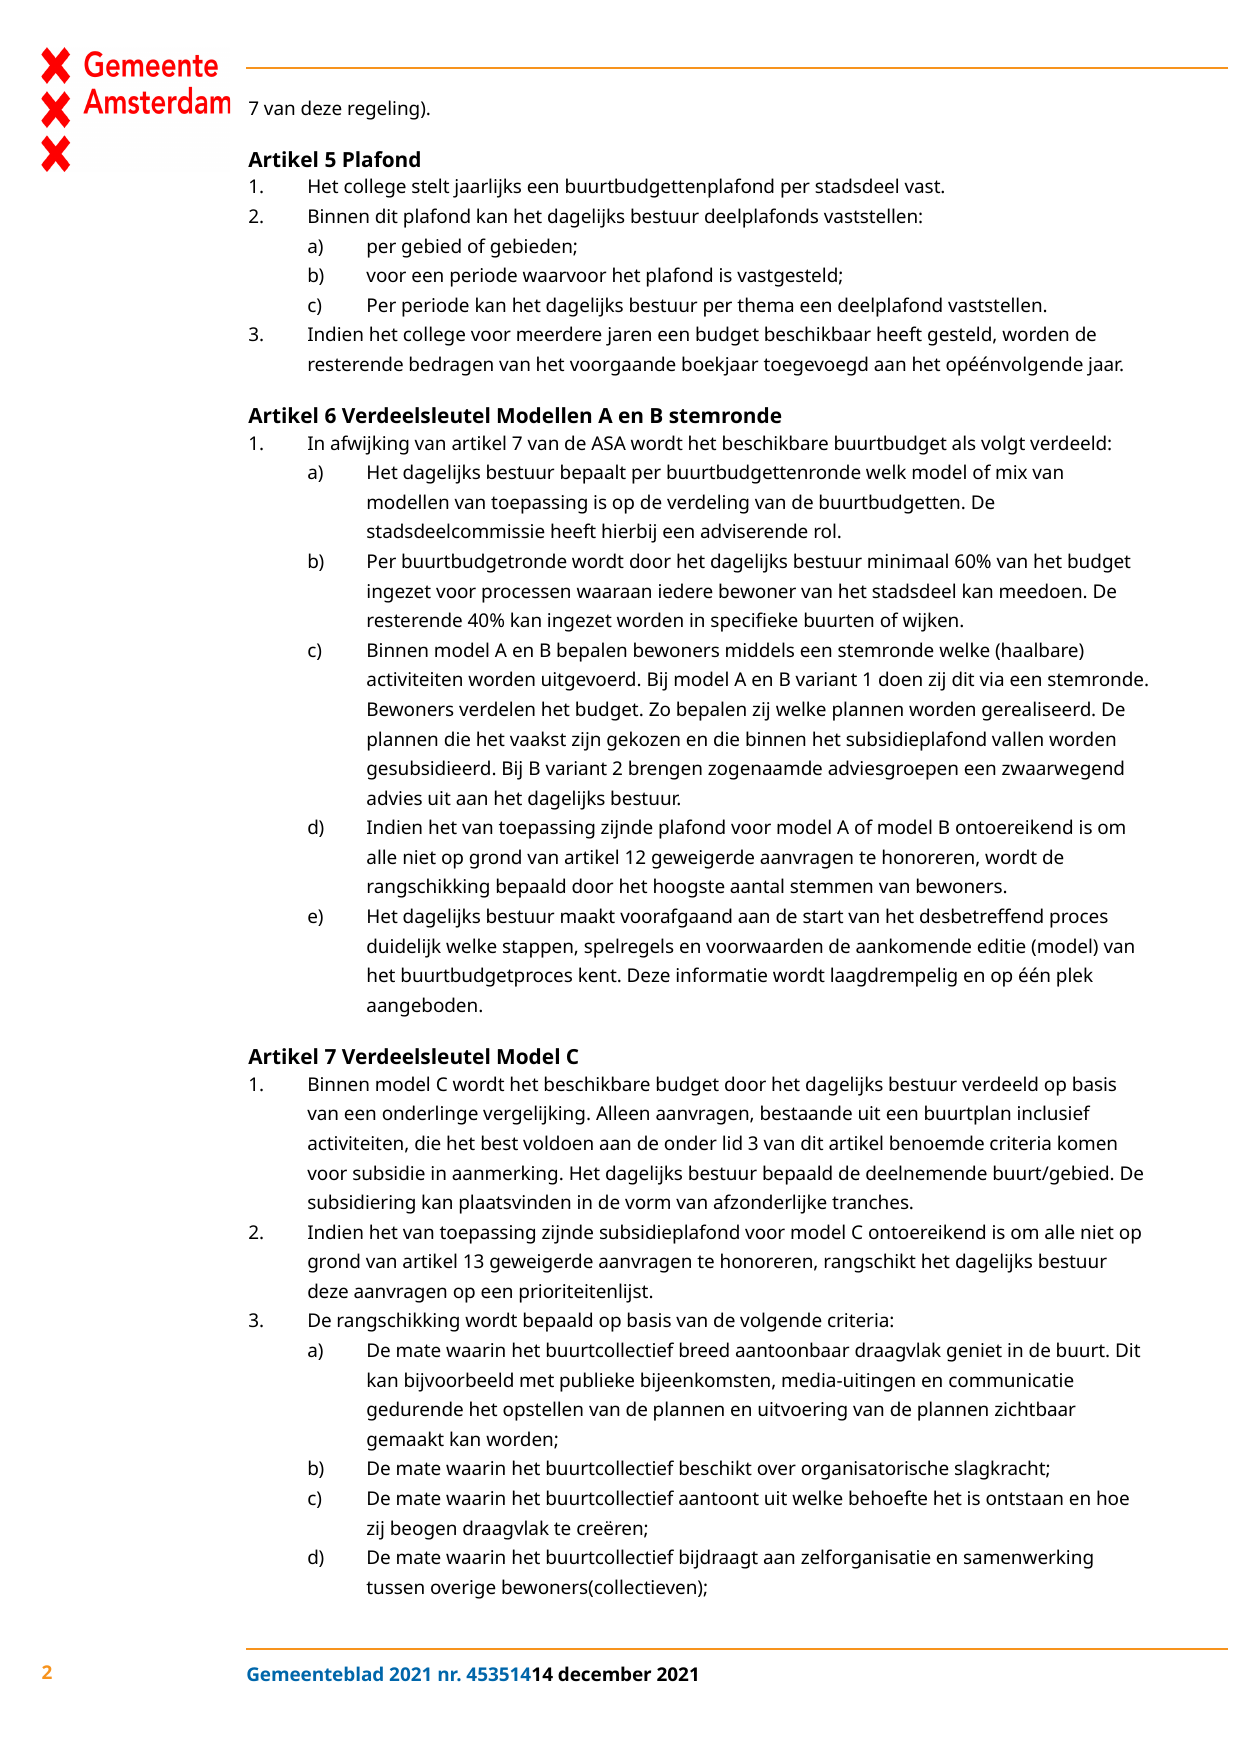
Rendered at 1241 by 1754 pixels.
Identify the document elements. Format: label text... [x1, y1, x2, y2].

list Indien het van toepassing zijnde subsidieplafond voor model C ontoereikend is om alle niet op grond van artikel 13 geweigerde aanvragen te honoreren, rangschikt het dagelijks bestuur deze aanvragen op een prioriteitenlijst. [248, 1219, 1152, 1304]
list Binnen model C wordt het beschikbare budget door het dagelijks bestuur verdeeld op basis van een onderlinge vergelijking. Alleen aanvragen, bestaande uit een buurtplan inclusief activiteiten, die het best voldoen aan de onder lid 3 van dit artikel benoemde criteria komen voor subsidie in aanmerking. Het dagelijks bestuur bepaald de deelnemende buurt/gebied. De subsidiering kan plaatsvinden in de vorm van afzonderlijke tranches. [248, 1071, 1152, 1215]
text 7 van deze regeling). [248, 95, 1152, 121]
list Binnen model A en B bepalen bewoners middels een stemronde welke (haalbare) activiteiten worden uitgevoerd. Bij model A en B variant 1 doen zij dit via een stemronde. Bewoners verdelen het budget. Zo bepalen zij welke plannen worden gerealiseerd. De plannen die het vaakst zijn gekozen en die binnen het subsidieplafond vallen worden gesubsidieerd. Bij B variant 2 brengen zogenaamde adviesgroepen een zwaarwegend advies uit aan het dagelijks bestuur. [307, 637, 1152, 811]
list Het dagelijks bestuur bepaalt per buurtbudgettenronde welk model of mix van modellen van toepassing is op de verdeling van de buurtbudgetten. De stadsdeelcommissie heeft hierbij een adviserende rol. [307, 459, 1152, 544]
list De mate waarin het buurtcollectief beschikt over organisatorische slagkracht; [307, 1456, 1152, 1481]
list De mate waarin het buurtcollectief aantoont uit welke behoefte het is ontstaan en hoe zij beogen draagvlak te creëren; [307, 1485, 1152, 1540]
list voor een periode waarvoor het plafond is vastgesteld; [307, 262, 1152, 288]
list Per buurtbudgetronde wordt door het dagelijks bestuur minimaal 60% van het budget ingezet voor processen waaraan iedere bewoner van het stadsdeel kan meedoen. De resterende 40% kan ingezet worden in specifieke buurten of wijken. [307, 548, 1152, 633]
picture [41, 47, 231, 172]
text Artikel 6 Verdeelsleutel Modellen A en B stemronde [248, 402, 1152, 430]
text Artikel 7 Verdeelsleutel Model C [248, 1042, 1152, 1071]
list Indien het college voor meerdere jaren een budget beschikbaar heeft gesteld, worden de resterende bedragen van het voorgaande boekjaar toegevoegd aan het opéénvolgende jaar. [248, 322, 1152, 377]
list In afwijking van artikel 7 van de ASA wordt het beschikbare buurtbudget als volgt verdeeld: [248, 430, 1152, 456]
list Binnen dit plafond kan het dagelijks bestuur deelplafonds vaststellen: [248, 203, 1152, 229]
list Het dagelijks bestuur maakt voorafgaand aan de start van het desbetreffend proces duidelijk welke stappen, spelregels en voorwaarden de aankomende editie (model) van het buurtbudgetproces kent. Deze informatie wordt laagdrempelig en op één plek aangeboden. [307, 903, 1152, 1018]
list per gebied of gebieden; [307, 233, 1152, 258]
list Het college stelt jaarlijks een buurtbudgettenplafond per stadsdeel vast. [248, 174, 1152, 199]
list Indien het van toepassing zijnde plafond voor model A of model B ontoereikend is om alle niet op grond van artikel 12 geweigerde aanvragen te honoreren, wordt de rangschikking bepaald door het hoogste aantal stemmen van bewoners. [307, 814, 1152, 899]
text Artikel 5 Plafond [248, 145, 1152, 174]
list De mate waarin het buurtcollectief bijdraagt aan zelforganisatie en samenwerking tussen overige bewoners(collectieven); [307, 1544, 1152, 1599]
list De rangschikking wordt bepaald op basis van de volgende criteria: [248, 1308, 1152, 1333]
list Per periode kan het dagelijks bestuur per thema een deelplafond vaststellen. [307, 292, 1152, 318]
list De mate waarin het buurtcollectief breed aantoonbaar draagvlak geniet in de buurt. Dit kan bijvoorbeeld met publieke bijeenkomsten, media-uitingen en communicatie gedurende het opstellen van de plannen en uitvoering van de plannen zichtbaar gemaakt kan worden; [307, 1337, 1152, 1452]
